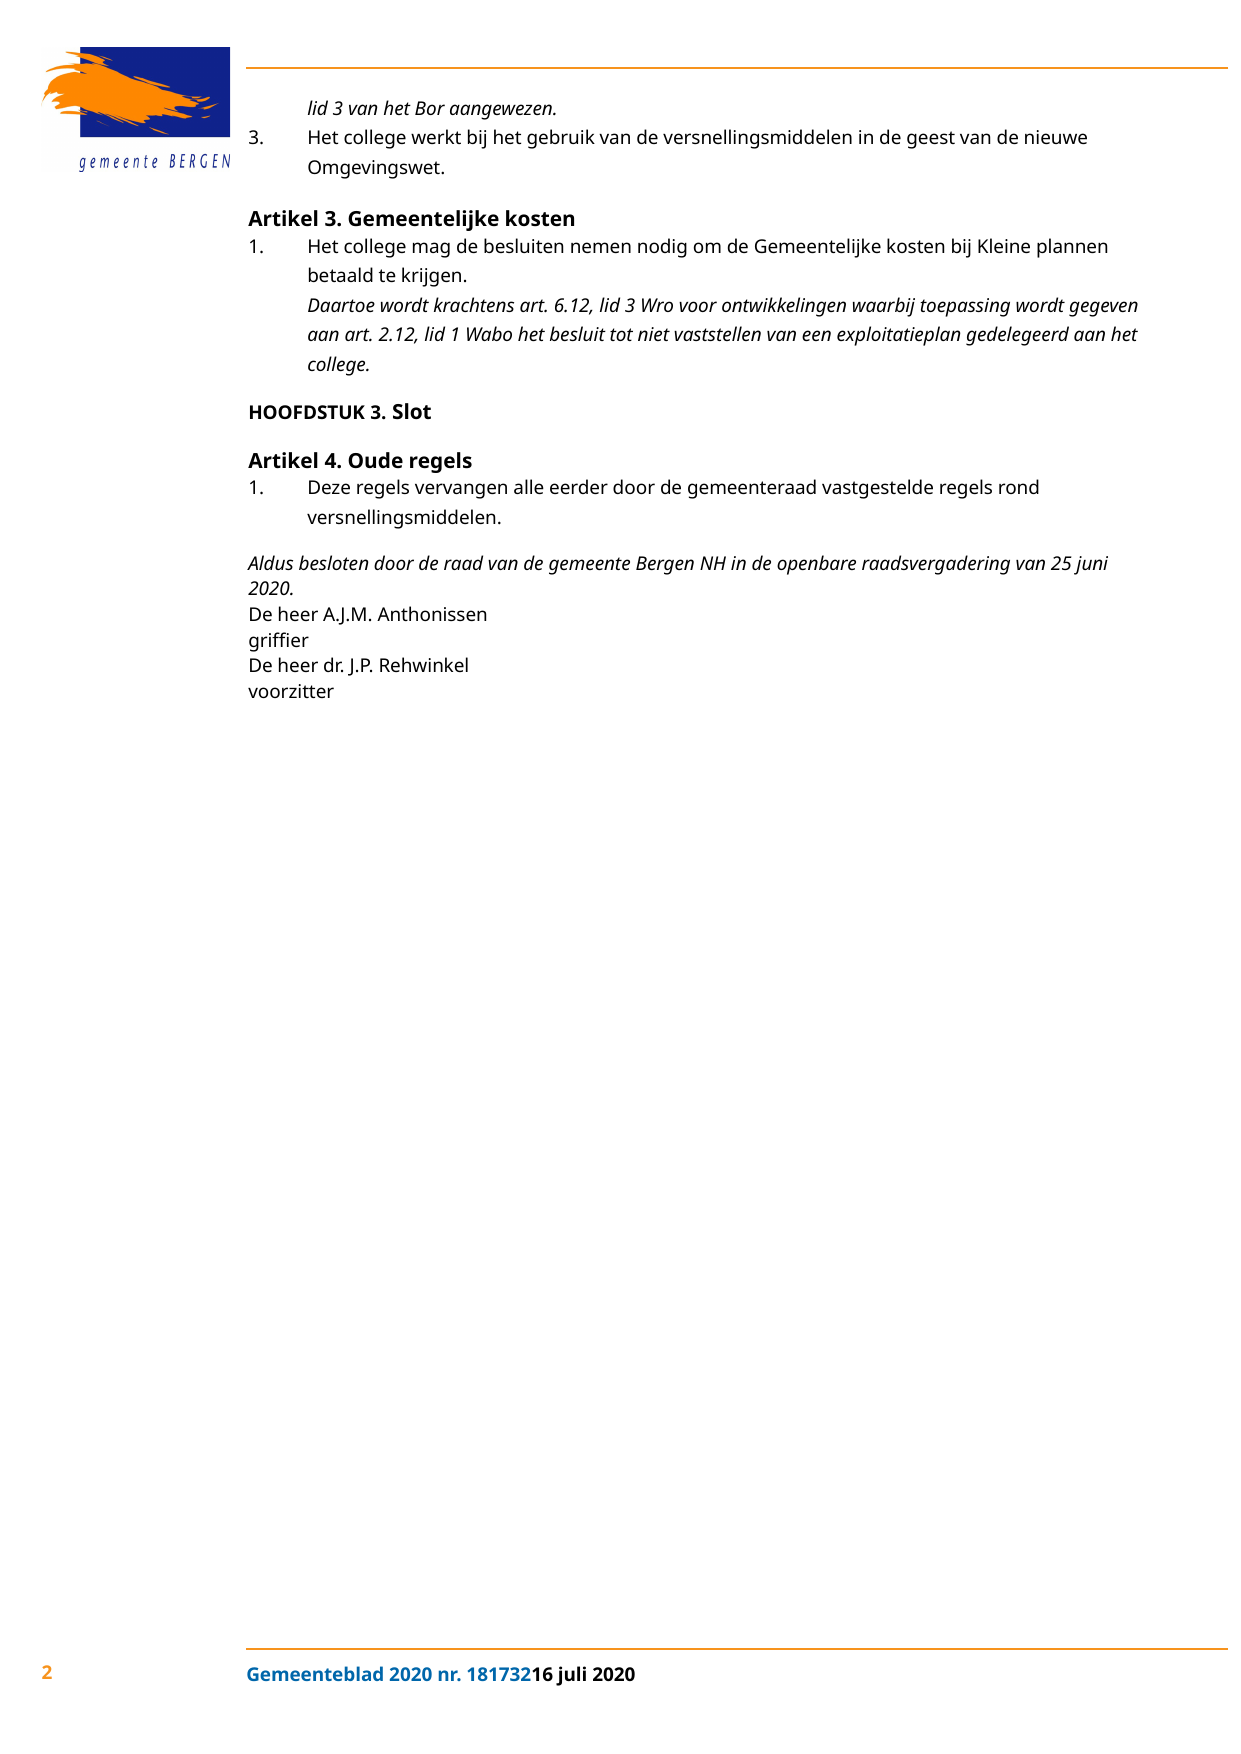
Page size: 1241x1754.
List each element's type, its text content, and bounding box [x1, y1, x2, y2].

picture [41, 47, 231, 172]
text Aldus besloten door de raad van de gemeente Bergen NH in de openbare raadsvergadering van 25 juni 2020. [248, 550, 1152, 601]
text voorzitter [248, 678, 1152, 704]
list lid 3 van het Bor aangewezen. [248, 95, 1152, 121]
text griffier [248, 627, 1152, 653]
text Artikel 4. Oude regels [248, 446, 1152, 474]
list Deze regels vervangen alle eerder door de gemeenteraad vastgestelde regels rond versnellingsmiddelen. [248, 474, 1152, 530]
list Het college mag de besluiten nemen nodig om de Gemeentelijke kosten bij Kleine plannen betaald te krijgen. [248, 233, 1152, 288]
text Artikel 3. Gemeentelijke kosten [248, 204, 1152, 233]
text De heer A.J.M. Anthonissen [248, 601, 1152, 627]
list Daartoe wordt krachtens art. 6.12, lid 3 Wro voor ontwikkelingen waarbij toepassing wordt gegeven aan art. 2.12, lid 1 Wabo het besluit tot niet vaststellen van een exploitatieplan gedelegeerd aan het college. [248, 292, 1152, 377]
text HOOFDSTUK 3. Slot [248, 397, 1152, 425]
text De heer dr. J.P. Rehwinkel [248, 653, 1152, 678]
list Het college werkt bij het gebruik van de versnellingsmiddelen in de geest van de nieuwe Omgevingswet. [248, 124, 1152, 180]
